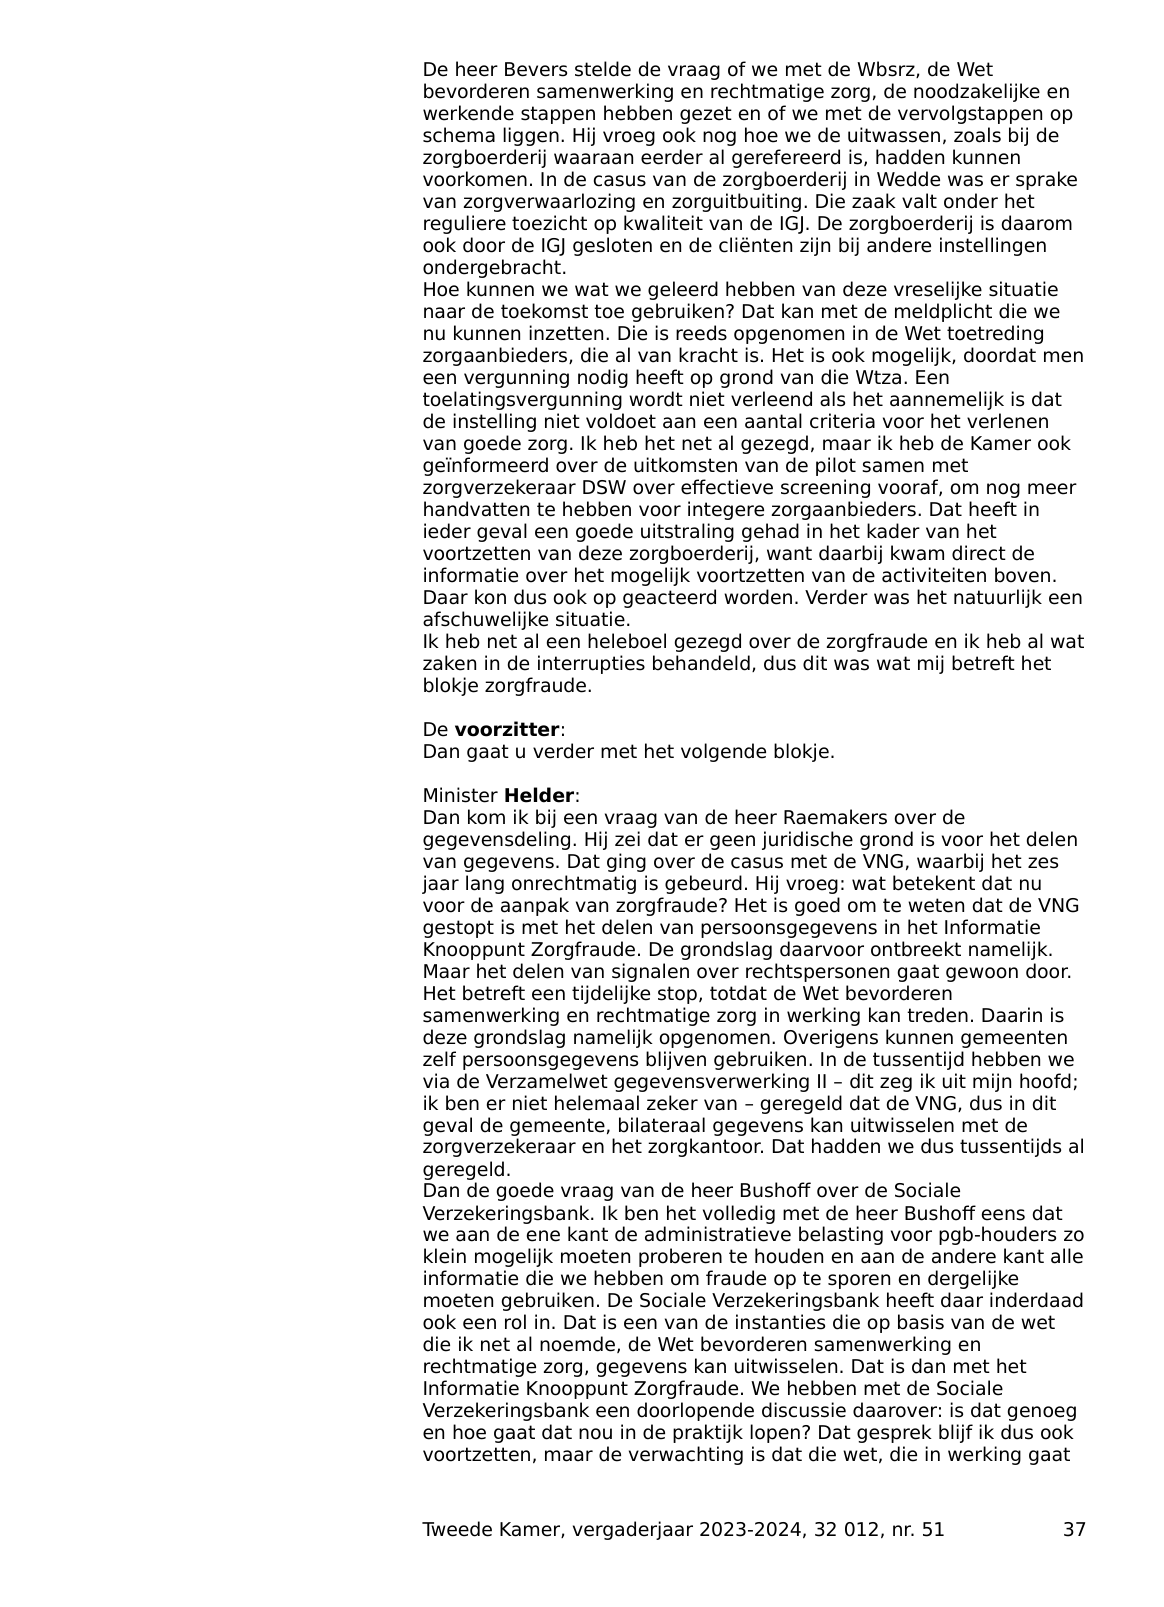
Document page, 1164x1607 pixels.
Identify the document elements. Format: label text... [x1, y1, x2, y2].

text Dan kom ik bij een vraag van de heer Raemakers over de gegevensdeling. Hij zei dat er geen juridische grond is voor het delen van gegevens. Dat ging over de casus met de VNG, waarbij het zes jaar lang onrechtmatig is gebeurd. Hij vroeg: wat betekent dat nu voor de aanpak van zorgfraude? Het is goed om te weten dat de VNG gestopt is met het delen van persoonsgegevens in het Informatie Knooppunt Zorgfraude. De grondslag daarvoor ontbreekt namelijk. Maar het delen van signalen over rechtspersonen gaat gewoon door. Het betreft een tijdelijke stop, totdat de Wet bevorderen samenwerking en rechtmatige zorg in werking kan treden. Daarin is deze grondslag namelijk opgenomen. Overigens kunnen gemeenten zelf persoonsgegevens blijven gebruiken. In de tussentijd hebben we via de Verzamelwet gegevensverwerking II – dit zeg ik uit mijn hoofd; ik ben er niet helemaal zeker van – geregeld dat de VNG, dus in dit geval de gemeente, bilateraal gegevens kan uitwisselen met de zorgverzekeraar en het zorgkantoor. Dat hadden we dus tussentijds al geregeld. [422, 807, 1087, 1180]
text De heer Bevers stelde de vraag of we met de Wbsrz, de Wet bevorderen samenwerking en rechtmatige zorg, de noodzakelijke en werkende stappen hebben gezet en of we met de vervolgstappen op schema liggen. Hij vroeg ook nog hoe we de uitwassen, zoals bij de zorgboerderij waaraan eerder al gerefereerd is, hadden kunnen voorkomen. In de casus van de zorgboerderij in Wedde was er sprake van zorgverwaarlozing en zorguitbuiting. Die zaak valt onder het reguliere toezicht op kwaliteit van de IGJ. De zorgboerderij is daarom ook door de IGJ gesloten en de cliënten zijn bij andere instellingen ondergebracht. [422, 59, 1087, 279]
text Minister Helder: [422, 785, 1087, 807]
text Dan de goede vraag van de heer Bushoff over de Sociale Verzekeringsbank. Ik ben het volledig met de heer Bushoff eens dat we aan de ene kant de administratieve belasting voor pgb-houders zo klein mogelijk moeten proberen te houden en aan de andere kant alle informatie die we hebben om fraude op te sporen en dergelijke moeten gebruiken. De Sociale Verzekeringsbank heeft daar inderdaad ook een rol in. Dat is een van de instanties die op basis van de wet die ik net al noemde, de Wet bevorderen samenwerking en rechtmatige zorg, gegevens kan uitwisselen. Dat is dan met het Informatie Knooppunt Zorgfraude. We hebben met de Sociale Verzekeringsbank een doorlopende discussie daarover: is dat genoeg en hoe gaat dat nou in de praktijk lopen? Dat gesprek blijf ik dus ook voortzetten, maar de verwachting is dat die wet, die in werking gaat [422, 1180, 1087, 1466]
text Dan gaat u verder met het volgende blokje. [422, 741, 1087, 763]
text Ik heb net al een heleboel gezegd over de zorgfraude en ik heb al wat zaken in de interrupties behandeld, dus dit was wat mij betreft het blokje zorgfraude. [422, 631, 1087, 696]
text Hoe kunnen we wat we geleerd hebben van deze vreselijke situatie naar de toekomst toe gebruiken? Dat kan met de meldplicht die we nu kunnen inzetten. Die is reeds opgenomen in de Wet toetreding zorgaanbieders, die al van kracht is. Het is ook mogelijk, doordat men een vergunning nodig heeft op grond van die Wtza. Een toelatingsvergunning wordt niet verleend als het aannemelijk is dat de instelling niet voldoet aan een aantal criteria voor het verlenen van goede zorg. Ik heb het net al gezegd, maar ik heb de Kamer ook geïnformeerd over de uitkomsten van de pilot samen met zorgverzekeraar DSW over effectieve screening vooraf, om nog meer handvatten te hebben voor integere zorgaanbieders. Dat heeft in ieder geval een goede uitstraling gehad in het kader van het voortzetten van deze zorgboerderij, want daarbij kwam direct de informatie over het mogelijk voortzetten van de activiteiten boven. Daar kon dus ook op geacteerd worden. Verder was het natuurlijk een afschuwelijke situatie. [422, 279, 1087, 631]
text De voorzitter: [422, 719, 1087, 741]
